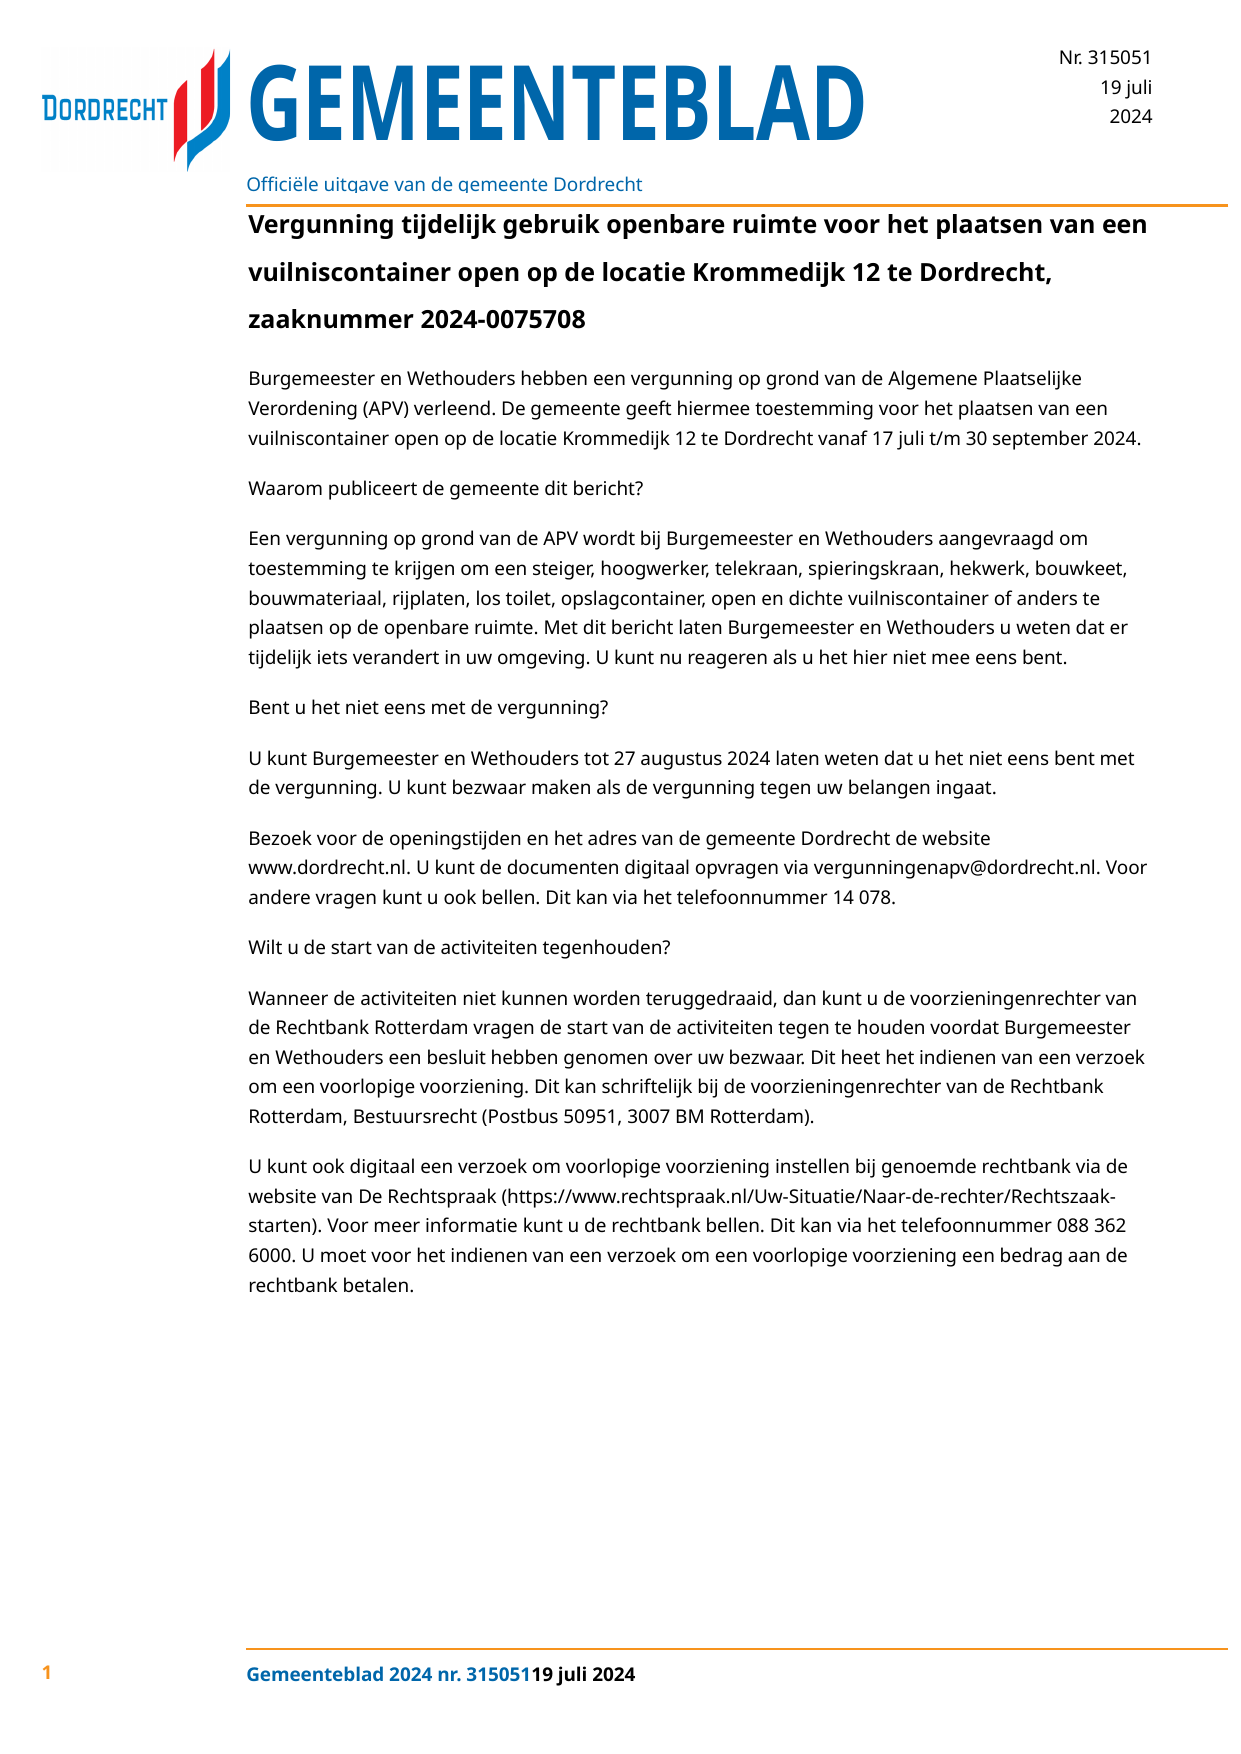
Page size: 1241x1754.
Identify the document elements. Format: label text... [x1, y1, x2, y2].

picture [41, 47, 231, 172]
text Vergunning tijdelijk gebruik openbare ruimte voor het plaatsen van een vuilniscontainer open op de locatie Krommedijk 12 te Dordrecht, zaaknummer 2024-0075708 [248, 207, 1152, 336]
text Wanneer de activiteiten niet kunnen worden teruggedraaid, dan kunt u de voorzieningenrechter van de Rechtbank Rotterdam vragen de start van de activiteiten tegen te houden voordat Burgemeester en Wethouders een besluit hebben genomen over uw bezwaar. Dit heet het indienen van een verzoek om een voorlopige voorziening. Dit kan schriftelijk bij de voorzieningenrechter van de Rechtbank Rotterdam, Bestuursrecht (Postbus 50951, 3007 BM Rotterdam). [248, 985, 1152, 1129]
text Bent u het niet eens met de vergunning? [248, 694, 1152, 720]
text Bezoek voor de openingstijden en het adres van de gemeente Dordrecht de website www.dordrecht.nl. U kunt de documenten digitaal opvragen via vergunningenapv@dordrecht.nl. Voor andere vragen kunt u ook bellen. Dit kan via het telefoonnummer 14 078. [248, 825, 1152, 909]
text Burgemeester en Wethouders hebben een vergunning op grond van de Algemene Plaatselijke Verordening (APV) verleend. De gemeente geeft hiermee toestemming voor het plaatsen van een vuilniscontainer open op de locatie Krommedijk 12 te Dordrecht vanaf 17 juli t/m 30 september 2024. [248, 366, 1152, 450]
text Wilt u de start van de activiteiten tegenhouden? [248, 934, 1152, 960]
text U kunt Burgemeester en Wethouders tot 27 augustus 2024 laten weten dat u het niet eens bent met de vergunning. U kunt bezwaar maken als de vergunning tegen uw belangen ingaat. [248, 745, 1152, 800]
text Een vergunning op grond van de APV wordt bij Burgemeester en Wethouders aangevraagd om toestemming te krijgen om een steiger, hoogwerker, telekraan, spieringskraan, hekwerk, bouwkeet, bouwmateriaal, rijplaten, los toilet, opslagcontainer, open en dichte vuilniscontainer of anders te plaatsen op de openbare ruimte. Met dit bericht laten Burgemeester en Wethouders u weten dat er tijdelijk iets verandert in uw omgeving. U kunt nu reageren als u het hier niet mee eens bent. [248, 526, 1152, 669]
text Waarom publiceert de gemeente dit bericht? [248, 475, 1152, 501]
text U kunt ook digitaal een verzoek om voorlopige voorziening instellen bij genoemde rechtbank via de website van De Rechtspraak (https://www.rechtspraak.nl/Uw-Situatie/Naar-de-rechter/Rechtszaak-starten). Voor meer informatie kunt u de rechtbank bellen. Dit kan via het telefoonnummer 088 362 6000. U moet voor het indienen van een verzoek om een voorlopige voorziening een bedrag aan de rechtbank betalen. [248, 1153, 1152, 1297]
